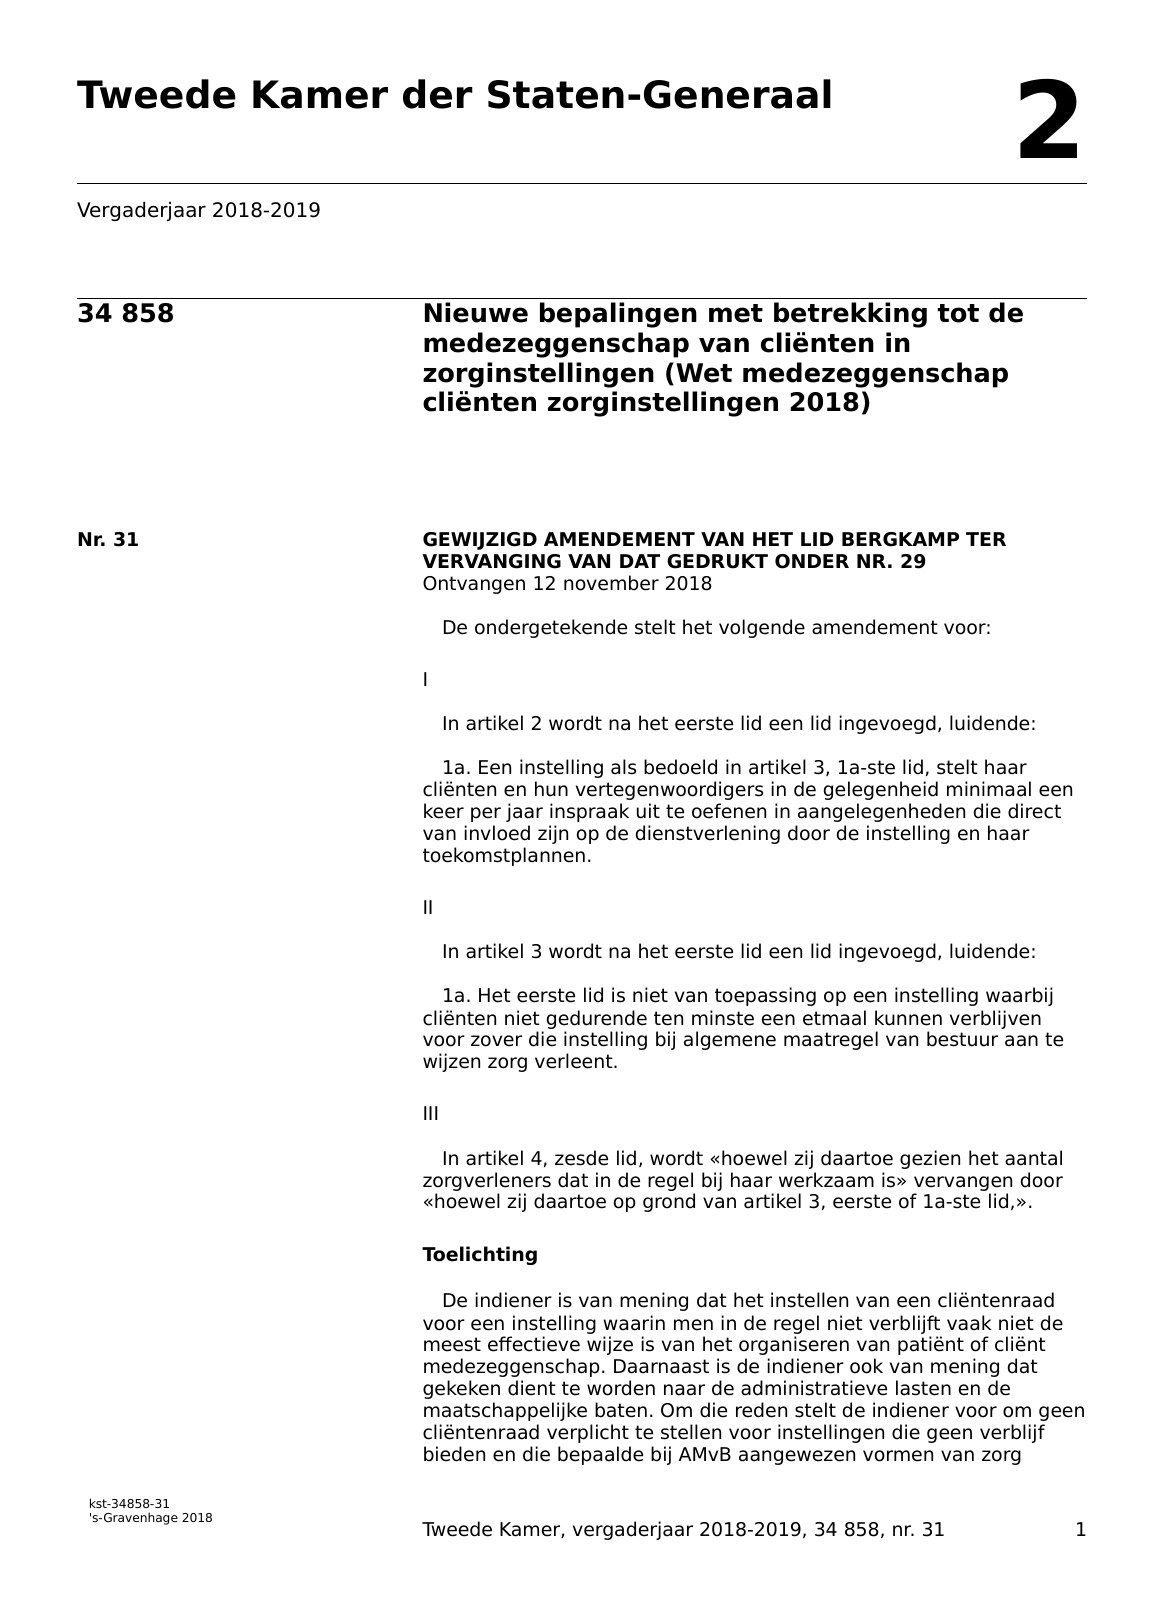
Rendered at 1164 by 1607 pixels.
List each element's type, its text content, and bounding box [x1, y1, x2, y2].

table_cell Vergaderjaar 2018-2019 [77, 184, 1087, 298]
subtitle I [422, 669, 1087, 691]
text De ondergetekende stelt het volgende amendement voor: [422, 617, 1087, 639]
subtitle Nr. 31 GEWIJZIGD AMENDEMENT VAN HET LID BERGKAMP TER VERVANGING VAN DAT GEDRUKT ONDER NR. 29 [77, 529, 1087, 573]
subtitle Toelichting [422, 1243, 1087, 1265]
table_header Tweede Kamer der Staten-Generaal [77, 59, 886, 183]
text 1a. Een instelling als bedoeld in artikel 3, 1a-ste lid, stelt haar cliënten en hun vertegenwoordigers in de gelegenheid minimaal een keer per jaar inspraak uit te oefenen in aangelegenheden die direct van invloed zijn op de dienstverlening door de instelling en haar toekomstplannen. [422, 757, 1087, 867]
text In artikel 4, zesde lid, wordt «hoewel zij daartoe gezien het aantal zorgverleners dat in de regel bij haar werkzaam is» vervangen door «hoewel zij daartoe op grond van artikel 3, eerste of 1a-ste lid,». [422, 1147, 1087, 1213]
subtitle III [422, 1103, 1087, 1125]
text 1a. Het eerste lid is niet van toepassing op een instelling waarbij cliënten niet gedurende ten minste een etmaal kunnen verblijven voor zover die instelling bij algemene maatregel van bestuur aan te wijzen zorg verleent. [422, 985, 1087, 1073]
text 's-Gravenhage 2018 [88, 1511, 323, 1525]
subtitle 34 858 Nieuwe bepalingen met betrekking tot de medezeggenschap van cliënten in zorginstellingen (Wet medezeggenschap cliënten zorginstellingen 2018) [77, 299, 1087, 418]
text De indiener is van mening dat het instellen van een cliëntenraad voor een instelling waarin men in de regel niet verblijft vaak niet de meest effectieve wijze is van het organiseren van patiënt of cliënt medezeggenschap. Daarnaast is de indiener ook van mening dat gekeken dient te worden naar de administratieve lasten en de maatschappelijke baten. Om die reden stelt de indiener voor om geen cliëntenraad verplicht te stellen voor instellingen die geen verblijf bieden en die bepaalde bij AMvB aangewezen vormen van zorg [422, 1290, 1087, 1466]
subtitle II [422, 897, 1087, 919]
text In artikel 3 wordt na het eerste lid een lid ingevoegd, luidende: [422, 941, 1087, 963]
table_header 2 [886, 59, 1087, 183]
text Ontvangen 12 november 2018 [422, 573, 1087, 595]
text kst-34858-31 [88, 1497, 323, 1511]
text In artikel 2 wordt na het eerste lid een lid ingevoegd, luidende: [422, 713, 1087, 735]
